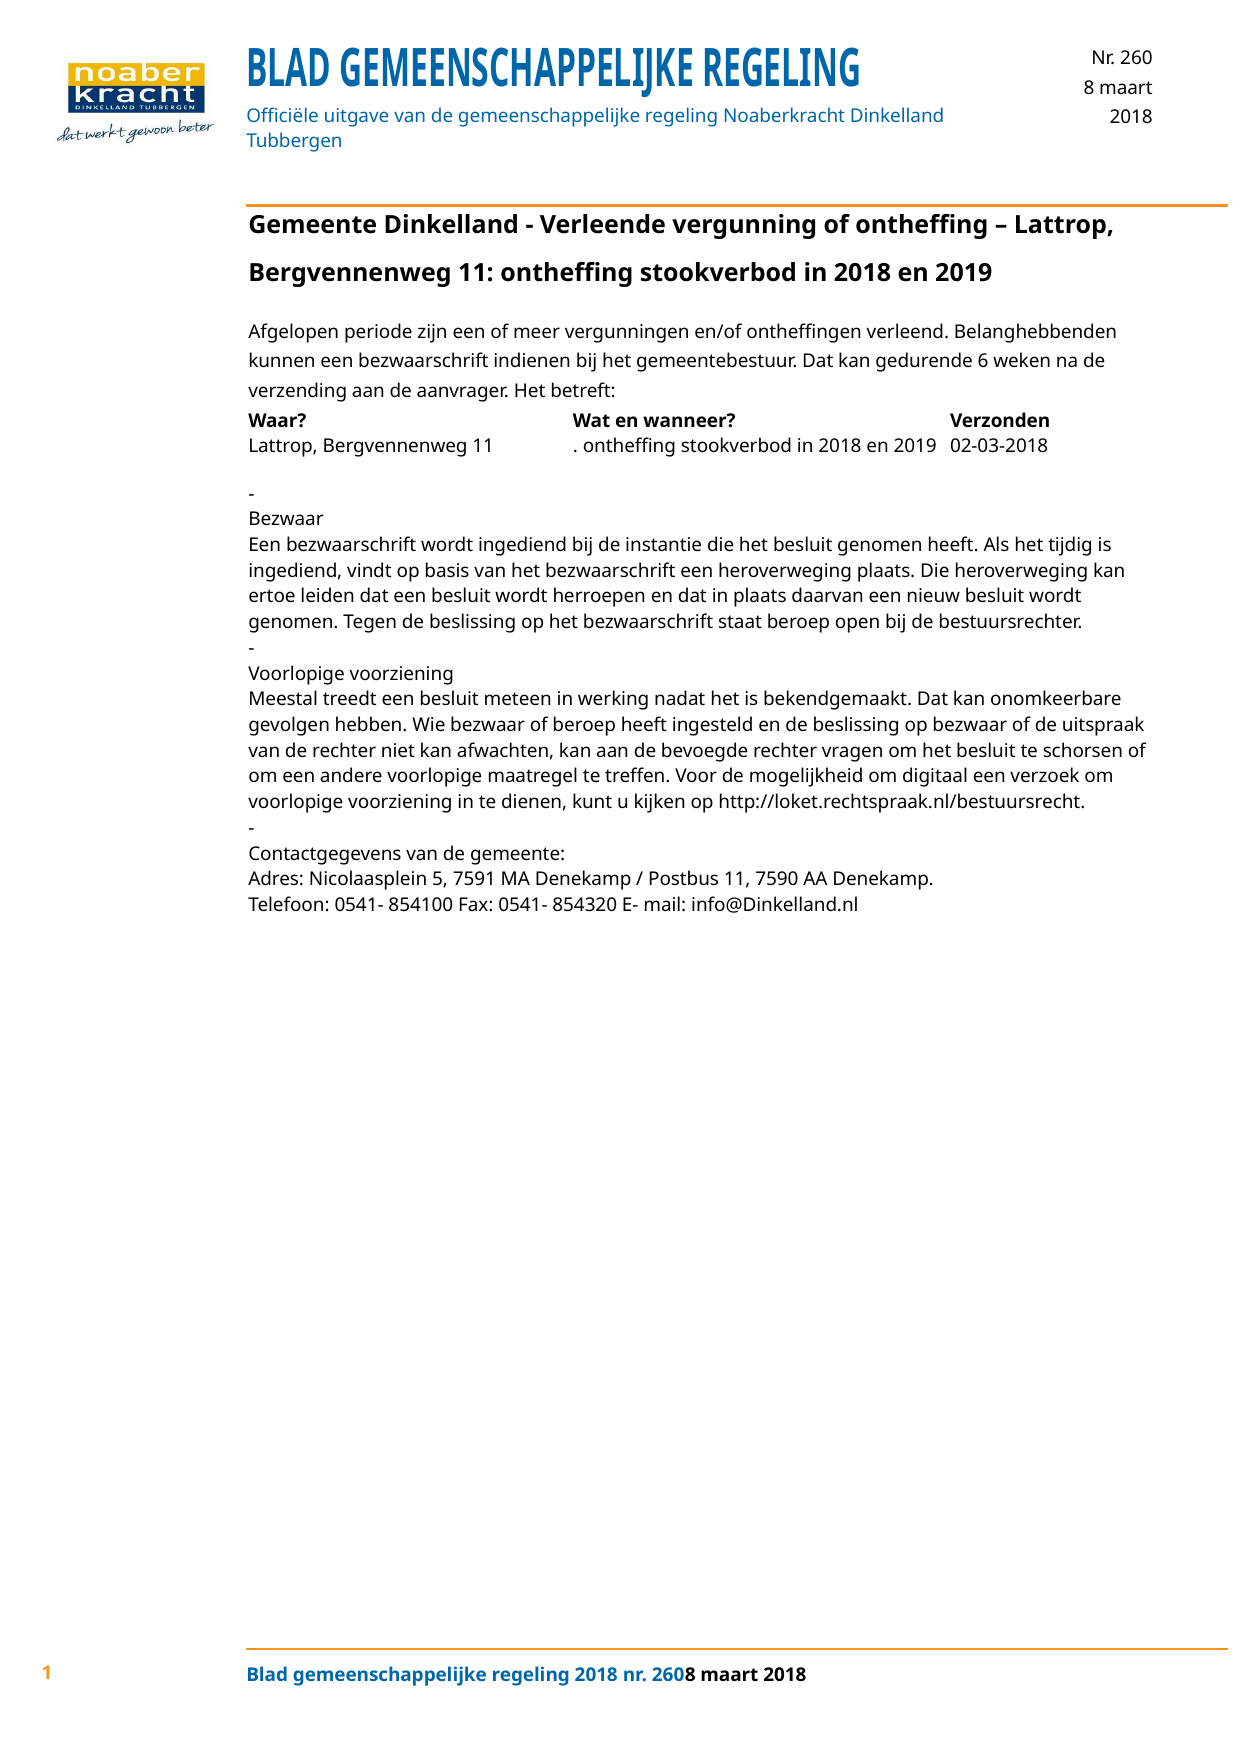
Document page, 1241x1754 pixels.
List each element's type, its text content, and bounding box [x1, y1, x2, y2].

text Een bezwaarschrift wordt ingediend bij de instantie die het besluit genomen heeft. Als het tijdig is ingediend, vindt op basis van het bezwaarschrift een heroverweging plaats. Die heroverweging kan ertoe leiden dat een besluit wordt herroepen en dat in plaats daarvan een nieuw besluit wordt genomen. Tegen de beslissing op het bezwaarschrift staat beroep open bij de bestuursrechter. [248, 531, 1152, 634]
table_cell 02-03-2018 [950, 433, 1152, 458]
text Gemeente Dinkelland - Verleende vergunning of ontheffing – Lattrop, Bergvennenweg 11: ontheffing stookverbod in 2018 en 2019 [248, 207, 1152, 288]
table_header Waar? [248, 407, 573, 432]
picture [41, 47, 231, 172]
text - [248, 634, 1152, 660]
table_cell . ontheffing stookverbod in 2018 en 2019 [573, 433, 950, 458]
text Adres: Nicolaasplein 5, 7591 MA Denekamp / Postbus 11, 7590 AA Denekamp. [248, 866, 1152, 891]
table_header Verzonden [950, 407, 1152, 432]
text Contactgegevens van de gemeente: [248, 840, 1152, 866]
text - [248, 480, 1152, 505]
text - [248, 814, 1152, 840]
table_cell Lattrop, Bergvennenweg 11 [248, 433, 573, 458]
text Voorlopige voorziening [248, 660, 1152, 686]
text Afgelopen periode zijn een of meer vergunningen en/of ontheffingen verleend. Belanghebbenden kunnen een bezwaarschrift indienen bij het gemeentebestuur. Dat kan gedurende 6 weken na de verzending aan de aanvrager. Het betreft: [248, 318, 1152, 403]
text Bezwaar [248, 505, 1152, 531]
table_header Wat en wanneer? [573, 407, 950, 432]
text Telefoon: 0541- 854100 Fax: 0541- 854320 E- mail: info@Dinkelland.nl [248, 891, 1152, 917]
text Meestal treedt een besluit meteen in werking nadat het is bekendgemaakt. Dat kan onomkeerbare gevolgen hebben. Wie bezwaar of beroep heeft ingesteld en de beslissing op bezwaar of de uitspraak van de rechter niet kan afwachten, kan aan de bevoegde rechter vragen om het besluit te schorsen of om een andere voorlopige maatregel te treffen. Voor de mogelijkheid om digitaal een verzoek om voorlopige voorziening in te dienen, kunt u kijken op http://loket.rechtspraak.nl/bestuursrecht. [248, 686, 1152, 814]
